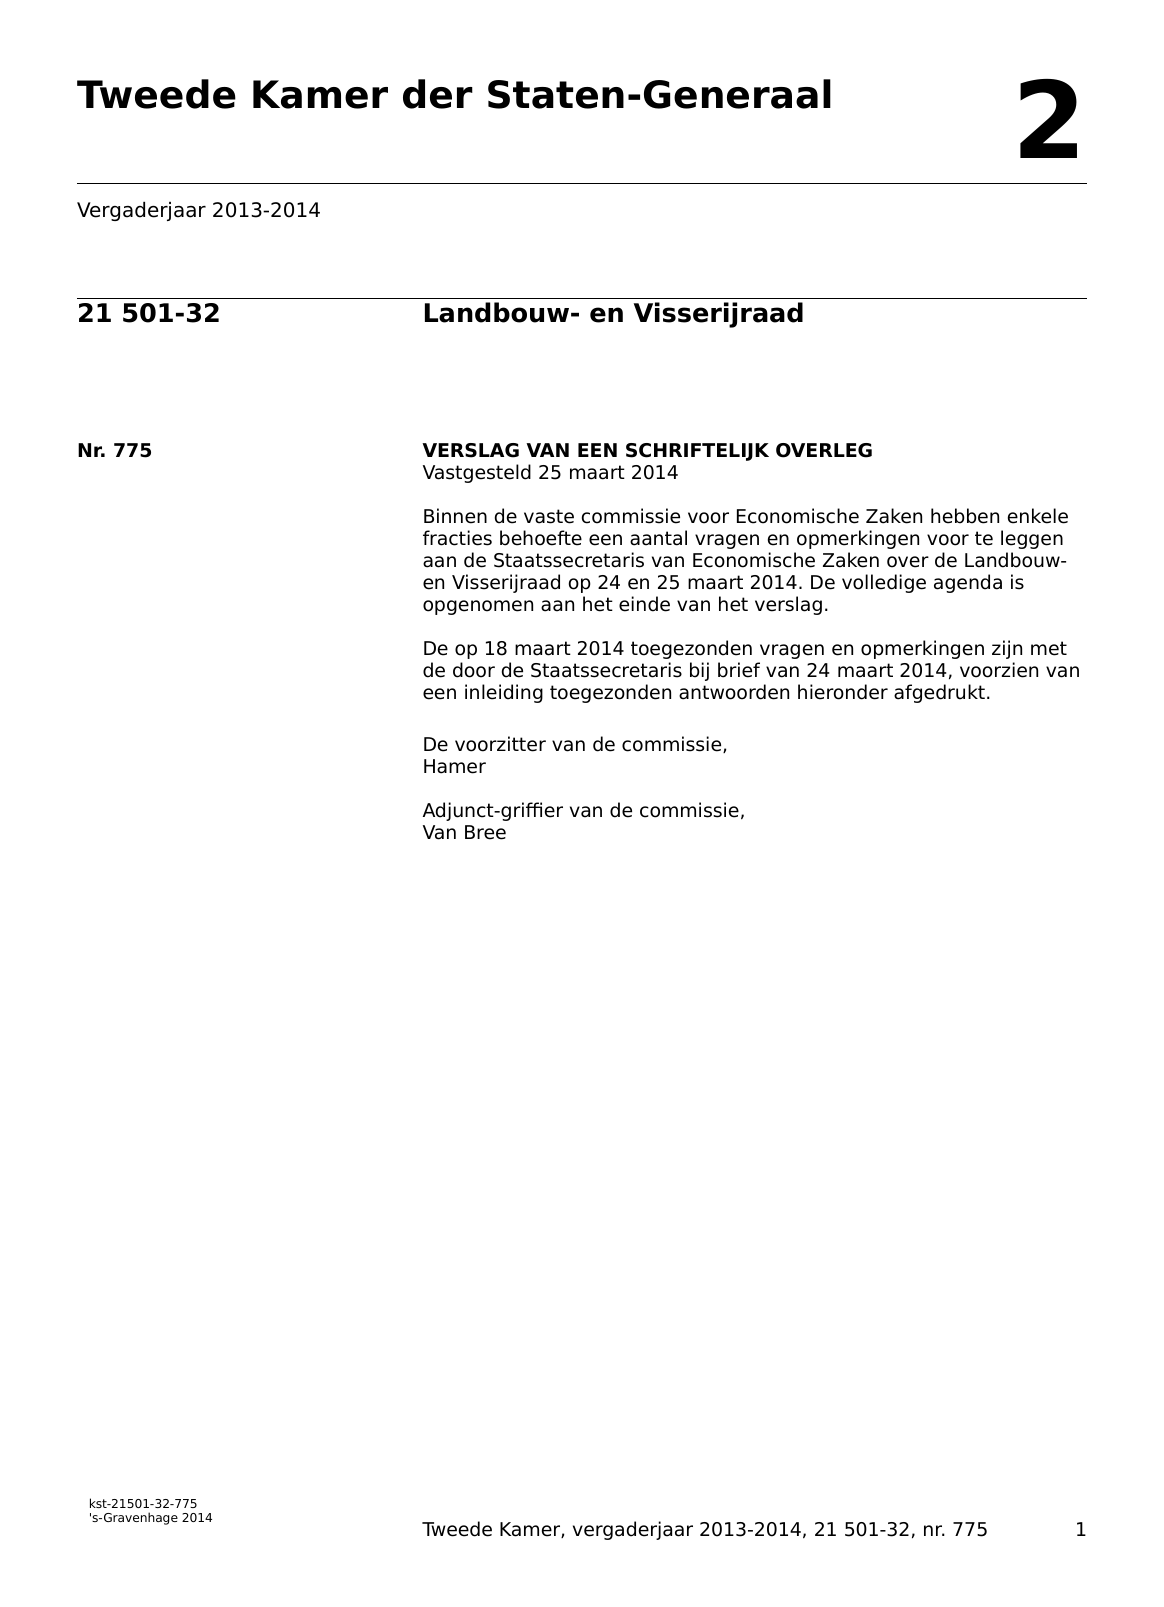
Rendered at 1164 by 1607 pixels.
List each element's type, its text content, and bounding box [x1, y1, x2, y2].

text Vastgesteld 25 maart 2014 [422, 462, 1087, 484]
subtitle Nr. 775 VERSLAG VAN EEN SCHRIFTELIJK OVERLEG [77, 440, 1087, 462]
text 's-Gravenhage 2014 [88, 1511, 323, 1525]
subtitle 21 501-32 Landbouw- en Visserijraad [77, 299, 1087, 329]
text Binnen de vaste commissie voor Economische Zaken hebben enkele fracties behoefte een aantal vragen en opmerkingen voor te leggen aan de Staatssecretaris van Economische Zaken over de Landbouw- en Visserijraad op 24 en 25 maart 2014. De volledige agenda is opgenomen aan het einde van het verslag. [422, 506, 1087, 616]
text Adjunct-griffier van de commissie, Van Bree [422, 800, 1087, 844]
table_cell Vergaderjaar 2013-2014 [77, 184, 1087, 298]
text De voorzitter van de commissie, Hamer [422, 734, 1087, 778]
table_header 2 [886, 59, 1087, 183]
table_header Tweede Kamer der Staten-Generaal [77, 59, 886, 183]
text De op 18 maart 2014 toegezonden vragen en opmerkingen zijn met de door de Staatssecretaris bij brief van 24 maart 2014, voorzien van een inleiding toegezonden antwoorden hieronder afgedrukt. [422, 638, 1087, 704]
text kst-21501-32-775 [88, 1497, 323, 1511]
